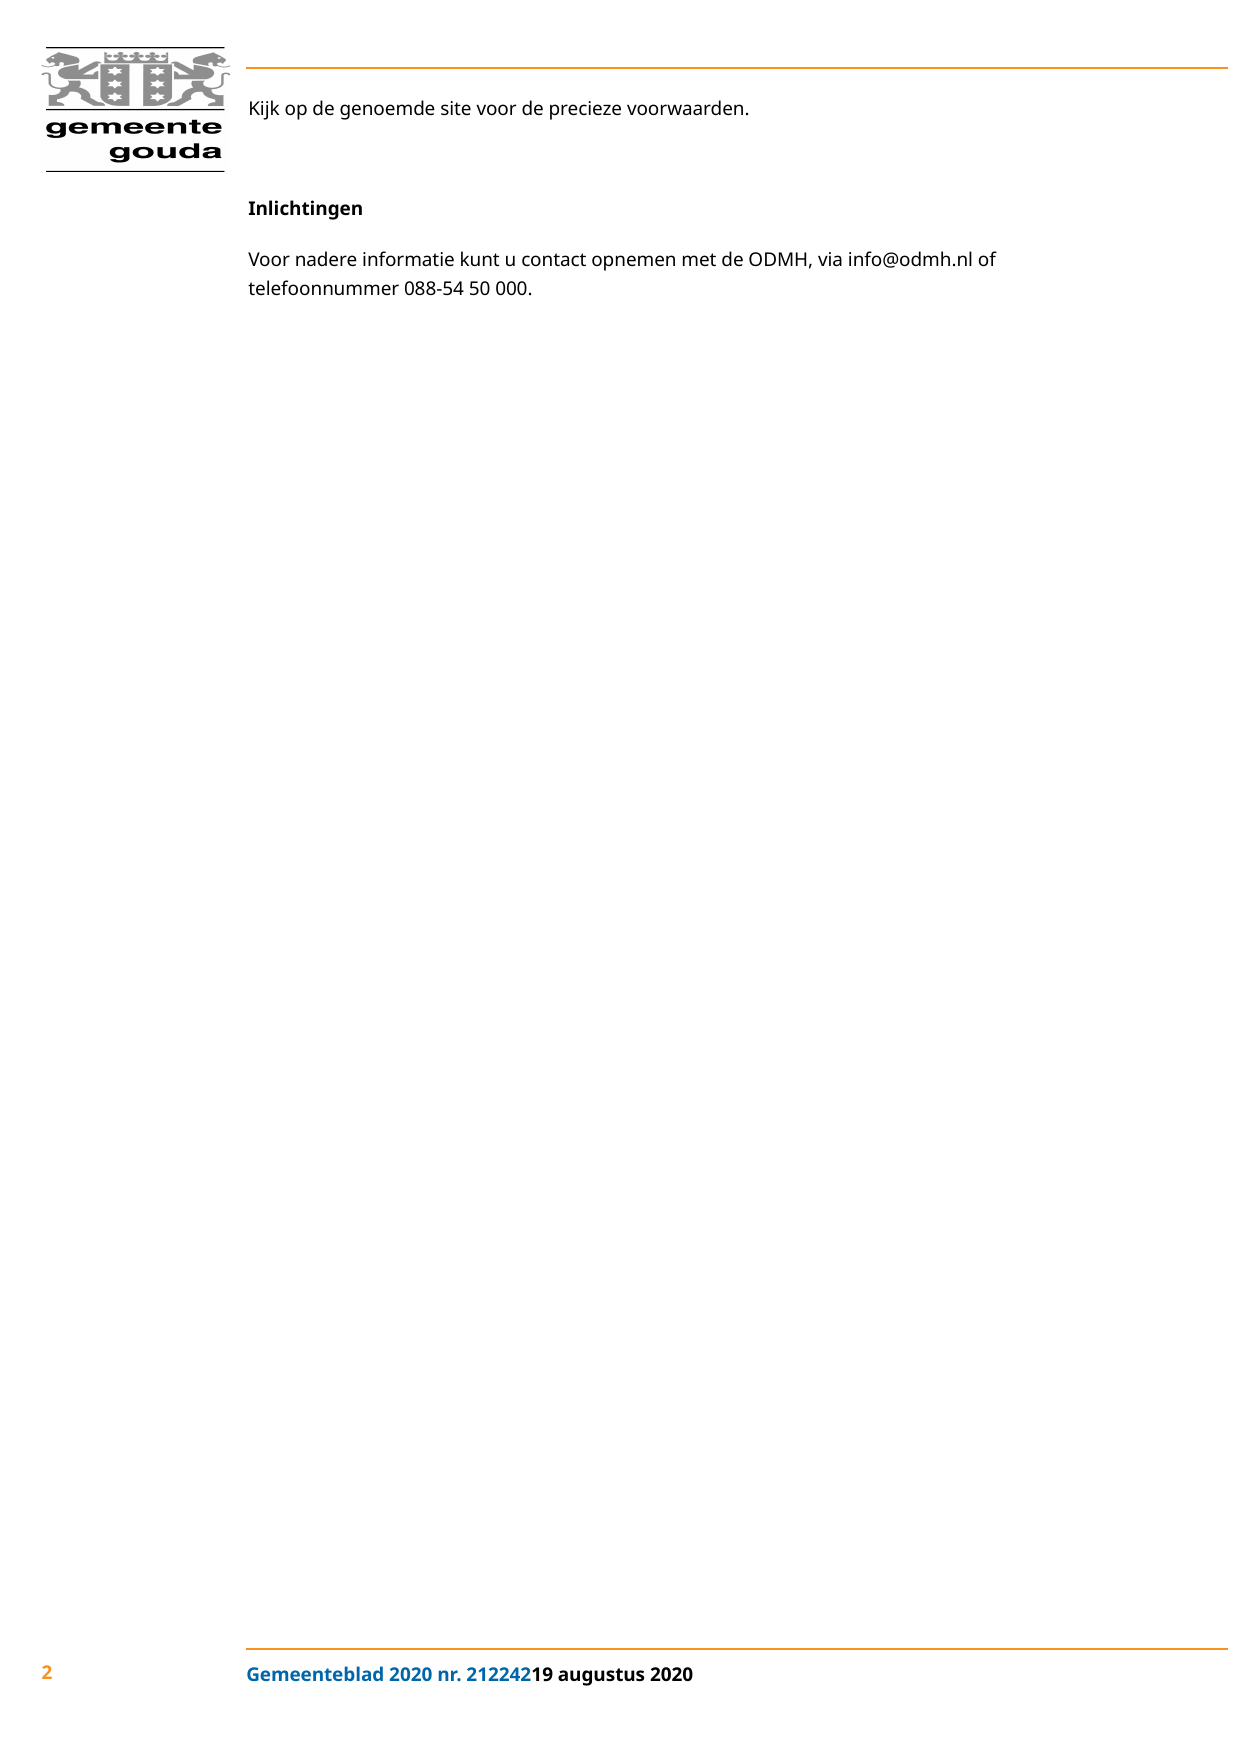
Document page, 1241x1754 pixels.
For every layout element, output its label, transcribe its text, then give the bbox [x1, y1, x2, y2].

picture [41, 47, 231, 172]
text Inlichtingen [248, 196, 1152, 221]
text Kijk op de genoemde site voor de precieze voorwaarden. [248, 95, 1152, 121]
text Voor nadere informatie kunt u contact opnemen met de ODMH, via info@odmh.nl of telefoonnummer 088-54 50 000. [248, 246, 1152, 301]
